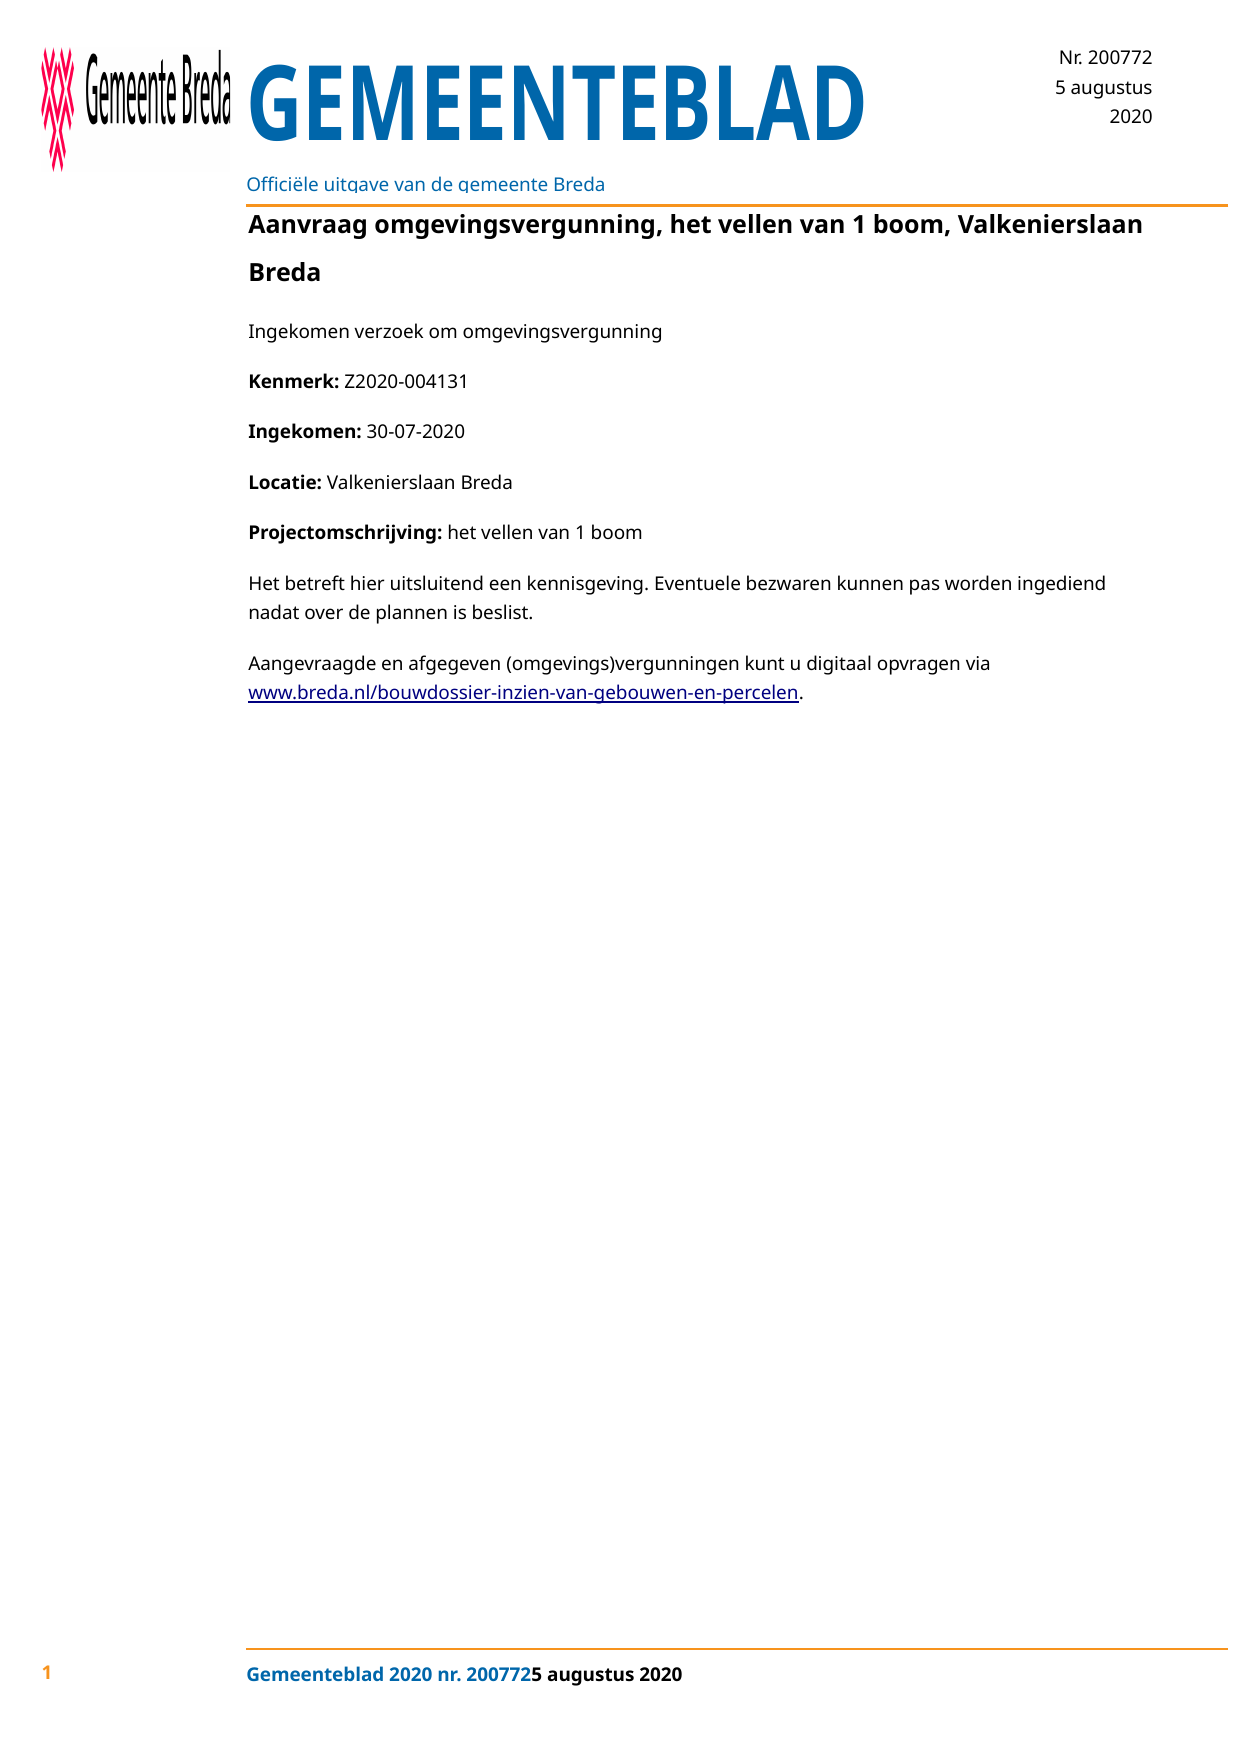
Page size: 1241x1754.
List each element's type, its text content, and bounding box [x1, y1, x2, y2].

text Projectomschrijving: het vellen van 1 boom [248, 519, 1152, 545]
text Ingekomen: 30-07-2020 [248, 419, 1152, 444]
text Het betreft hier uitsluitend een kennisgeving. Eventuele bezwaren kunnen pas worden ingediend nadat over de plannen is beslist. [248, 570, 1152, 625]
text Aanvraag omgevingsvergunning, het vellen van 1 boom, Valkenierslaan Breda [248, 207, 1152, 288]
text Kenmerk: Z2020-004131 [248, 368, 1152, 394]
text Aangevraagde en afgegeven (omgevings)vergunningen kunt u digitaal opvragen via www.breda.nl/bouwdossier-inzien-van-gebouwen-en-percelen. [248, 650, 1152, 705]
picture [41, 47, 231, 172]
text Locatie: Valkenierslaan Breda [248, 469, 1152, 495]
text Ingekomen verzoek om omgevingsvergunning [248, 318, 1152, 344]
